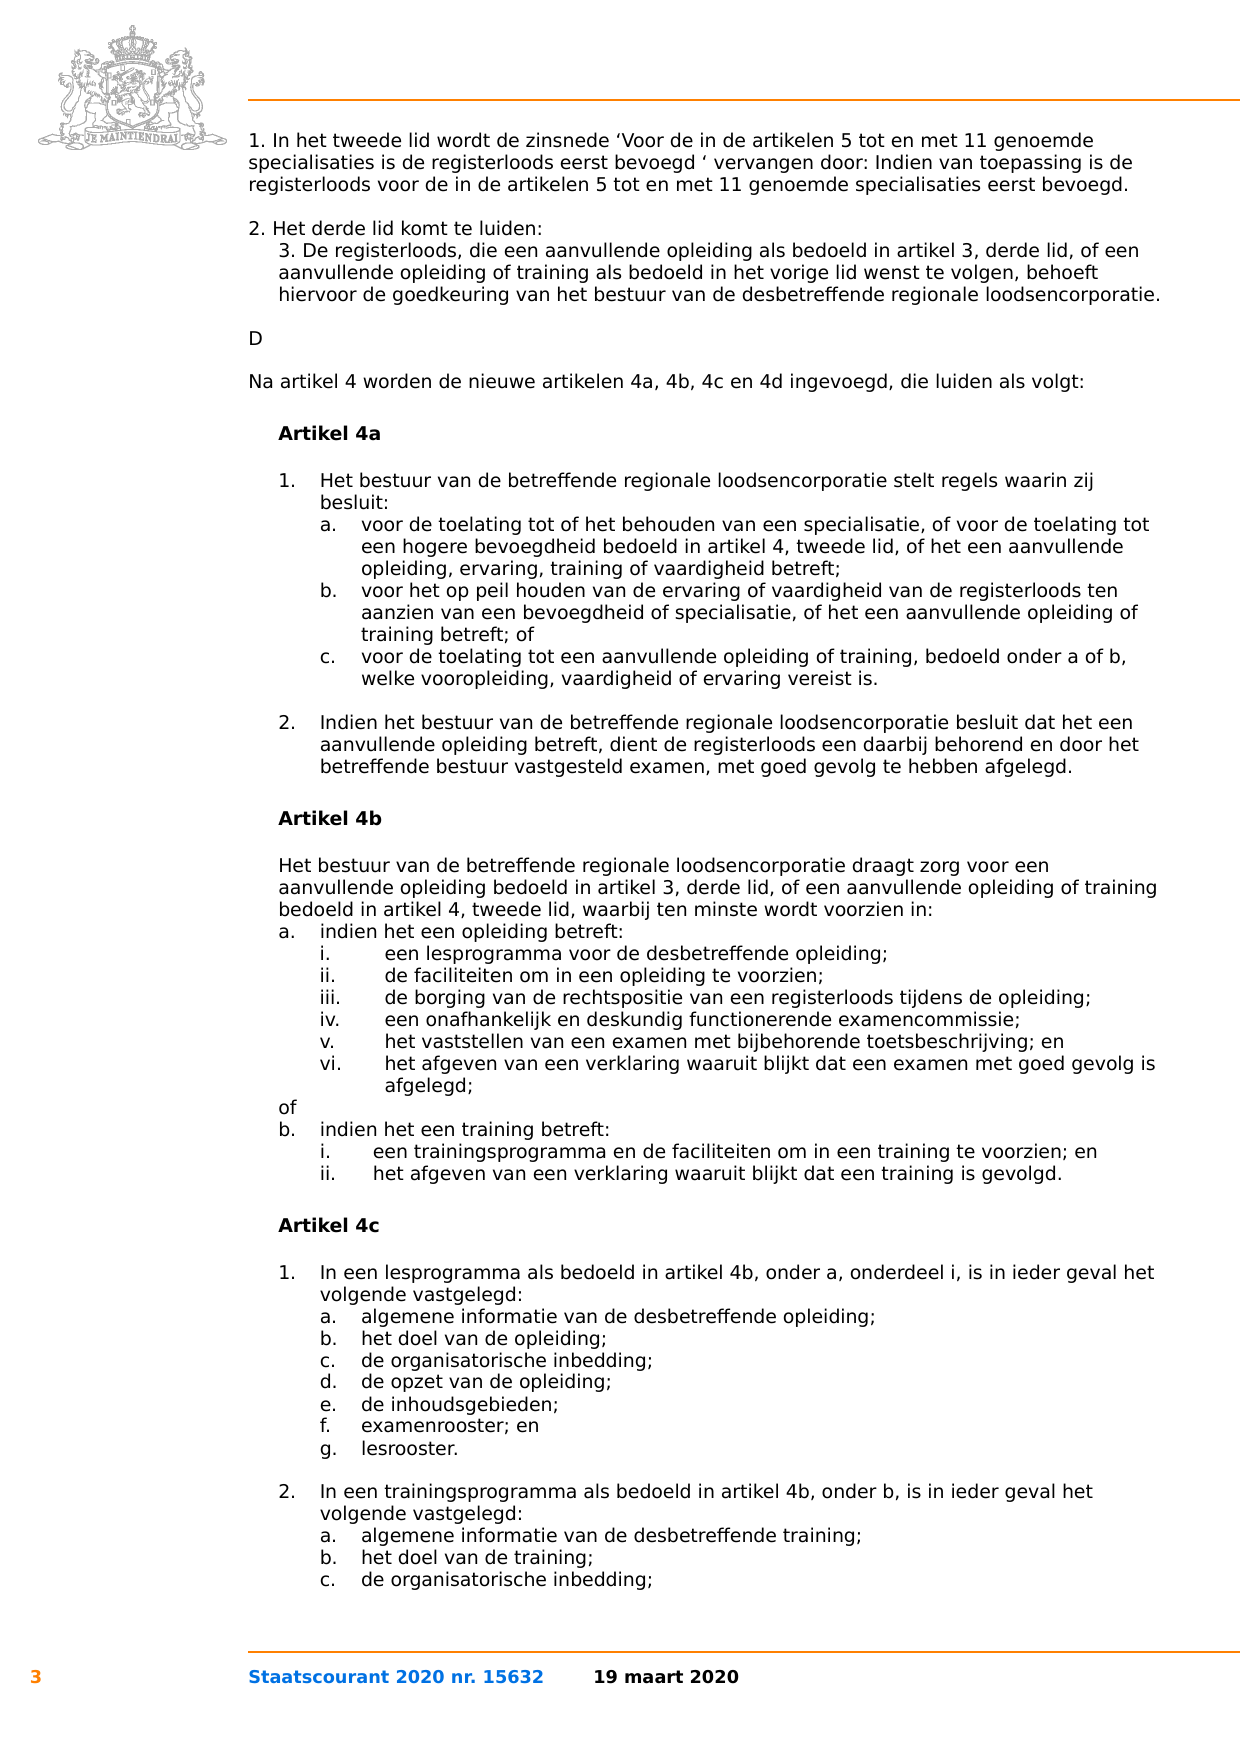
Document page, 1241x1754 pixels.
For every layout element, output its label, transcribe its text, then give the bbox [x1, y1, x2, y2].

text e. de inhoudsgebieden; [319, 1393, 1163, 1415]
text i. een lesprogramma voor de desbetreffende opleiding; [319, 943, 1163, 965]
text iii. de borging van de rechtspositie van een registerloods tijdens de opleiding; [319, 987, 1163, 1009]
text a. voor de toelating tot of het behouden van een specialisatie, of voor de toelating tot een hogere bevoegdheid bedoeld in artikel 4, tweede lid, of het een aanvullende opleiding, ervaring, training of vaardigheid betreft; [319, 514, 1163, 580]
text v. het vaststellen van een examen met bijbehorende toetsbeschrijving; en [319, 1031, 1163, 1053]
text a. indien het een opleiding betreft: [278, 921, 1163, 943]
text b. het doel van de opleiding; [319, 1327, 1163, 1349]
text g. lesrooster. [319, 1437, 1163, 1459]
text 2. In een trainingsprogramma als bedoeld in artikel 4b, onder b, is in ieder geval het volgende vastgelegd: [278, 1481, 1163, 1525]
subtitle Artikel 4a [278, 423, 1163, 445]
text 1. In het tweede lid wordt de zinsnede ‘Voor de in de artikelen 5 tot en met 11 genoemde specialisaties is de registerloods eerst bevoegd ‘ vervangen door: Indien van toepassing is de registerloods voor de in de artikelen 5 tot en met 11 genoemde specialisaties eerst bevoegd. [248, 130, 1163, 196]
text ii. het afgeven van een verklaring waaruit blijkt dat een training is gevolgd. [319, 1163, 1163, 1184]
text b. indien het een training betreft: [278, 1119, 1163, 1141]
subtitle Artikel 4c [278, 1214, 1163, 1237]
text i. een trainingsprogramma en de faciliteiten om in een training te voorzien; en [319, 1141, 1163, 1163]
text a. algemene informatie van de desbetreffende opleiding; [319, 1306, 1163, 1327]
text 1. Het bestuur van de betreffende regionale loodsencorporatie stelt regels waarin zij besluit: [278, 470, 1163, 514]
text ii. de faciliteiten om in een opleiding te voorzien; [319, 965, 1163, 987]
subtitle Artikel 4b [278, 808, 1163, 830]
text 2. Het derde lid komt te luiden: [248, 218, 1163, 240]
text f. examenrooster; en [319, 1415, 1163, 1437]
text 3. De registerloods, die een aanvullende opleiding als bedoeld in artikel 3, derde lid, of een aanvullende opleiding of training als bedoeld in het vorige lid wenst te volgen, behoeft hiervoor de goedkeuring van het bestuur van de desbetreffende regionale loodsencorporatie. [278, 240, 1163, 306]
text d. de opzet van de opleiding; [319, 1371, 1163, 1393]
text D [248, 327, 1163, 349]
text b. voor het op peil houden van de ervaring of vaardigheid van de registerloods ten aanzien van een bevoegdheid of specialisatie, of het een aanvullende opleiding of training betreft; of [319, 580, 1163, 646]
text a. algemene informatie van de desbetreffende training; [319, 1525, 1163, 1547]
text Na artikel 4 worden de nieuwe artikelen 4a, 4b, 4c en 4d ingevoegd, die luiden als volgt: [248, 371, 1163, 393]
text 2. Indien het bestuur van de betreffende regionale loodsencorporatie besluit dat het een aanvullende opleiding betreft, dient de registerloods een daarbij behorend en door het betreffende bestuur vastgesteld examen, met goed gevolg te hebben afgelegd. [278, 712, 1163, 778]
picture [38, 25, 227, 150]
text c. de organisatorische inbedding; [319, 1569, 1163, 1591]
text c. voor de toelating tot een aanvullende opleiding of training, bedoeld onder a of b, welke vooropleiding, vaardigheid of ervaring vereist is. [319, 646, 1163, 690]
text 1. In een lesprogramma als bedoeld in artikel 4b, onder a, onderdeel i, is in ieder geval het volgende vastgelegd: [278, 1262, 1163, 1306]
text b. het doel van de training; [319, 1547, 1163, 1569]
text c. de organisatorische inbedding; [319, 1349, 1163, 1371]
text vi. het afgeven van een verklaring waaruit blijkt dat een examen met goed gevolg is afgelegd; [319, 1053, 1163, 1097]
text iv. een onafhankelijk en deskundig functionerende examencommissie; [319, 1009, 1163, 1031]
text Het bestuur van de betreffende regionale loodsencorporatie draagt zorg voor een aanvullende opleiding bedoeld in artikel 3, derde lid, of een aanvullende opleiding of training bedoeld in artikel 4, tweede lid, waarbij ten minste wordt voorzien in: [278, 855, 1163, 921]
text of [278, 1097, 1163, 1119]
